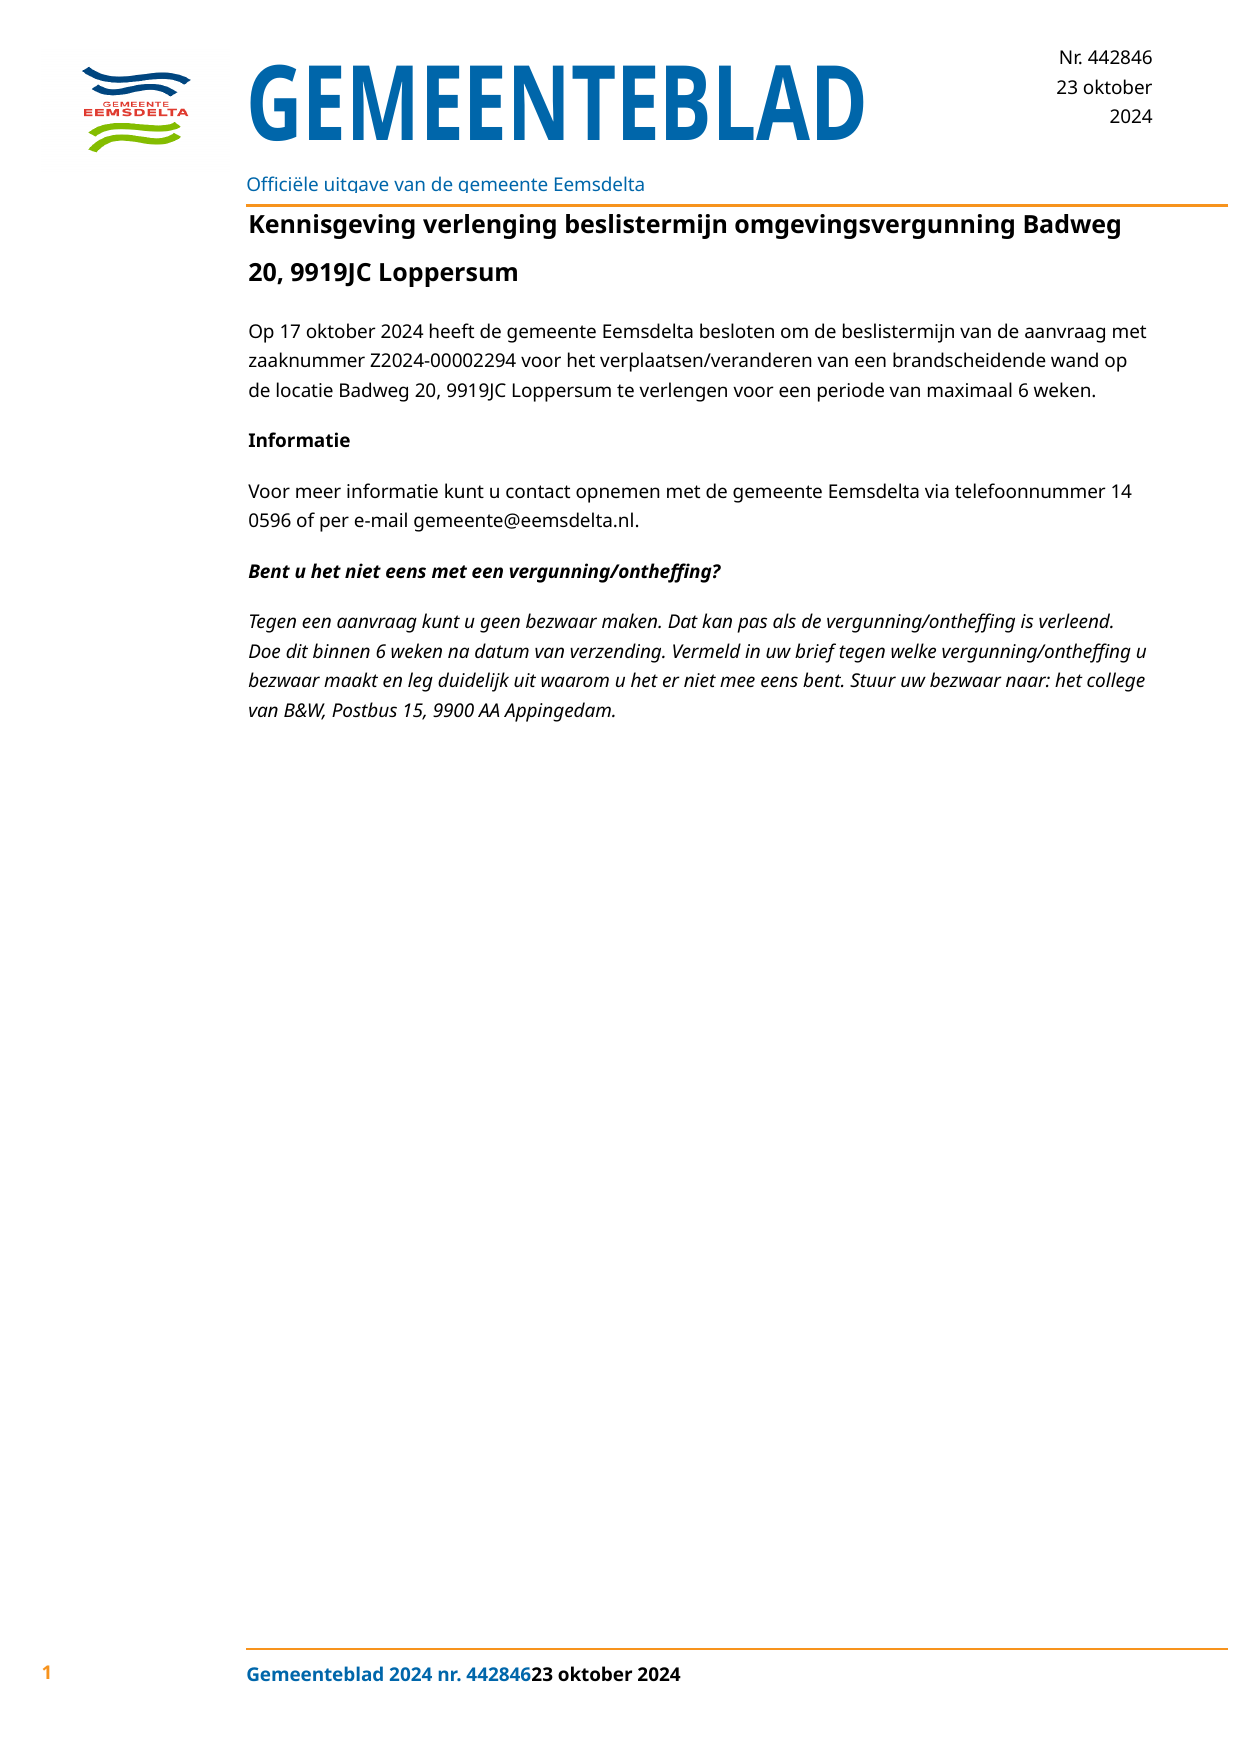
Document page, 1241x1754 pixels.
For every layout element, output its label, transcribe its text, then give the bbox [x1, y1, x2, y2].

text Tegen een aanvraag kunt u geen bezwaar maken. Dat kan pas als de vergunning/ontheffing is verleend. Doe dit binnen 6 weken na datum van verzending. Vermeld in uw brief tegen welke vergunning/ontheffing u bezwaar maakt en leg duidelijk uit waarom u het er niet mee eens bent. Stuur uw bezwaar naar: het college van B&W, Postbus 15, 9900 AA Appingedam. [248, 608, 1152, 723]
text Kennisgeving verlenging beslistermijn omgevingsvergunning Badweg 20, 9919JC Loppersum [248, 207, 1152, 288]
picture [41, 47, 231, 172]
text Bent u het niet eens met een vergunning/ontheffing? [248, 558, 1152, 584]
text Informatie [248, 427, 1152, 453]
text Op 17 oktober 2024 heeft de gemeente Eemsdelta besloten om de beslistermijn van de aanvraag met zaaknummer Z2024-00002294 voor het verplaatsen/veranderen van een brandscheidende wand op de locatie Badweg 20, 9919JC Loppersum te verlengen voor een periode van maximaal 6 weken. [248, 318, 1152, 403]
text Voor meer informatie kunt u contact opnemen met de gemeente Eemsdelta via telefoonnummer 14 0596 of per e-mail gemeente@eemsdelta.nl. [248, 478, 1152, 533]
